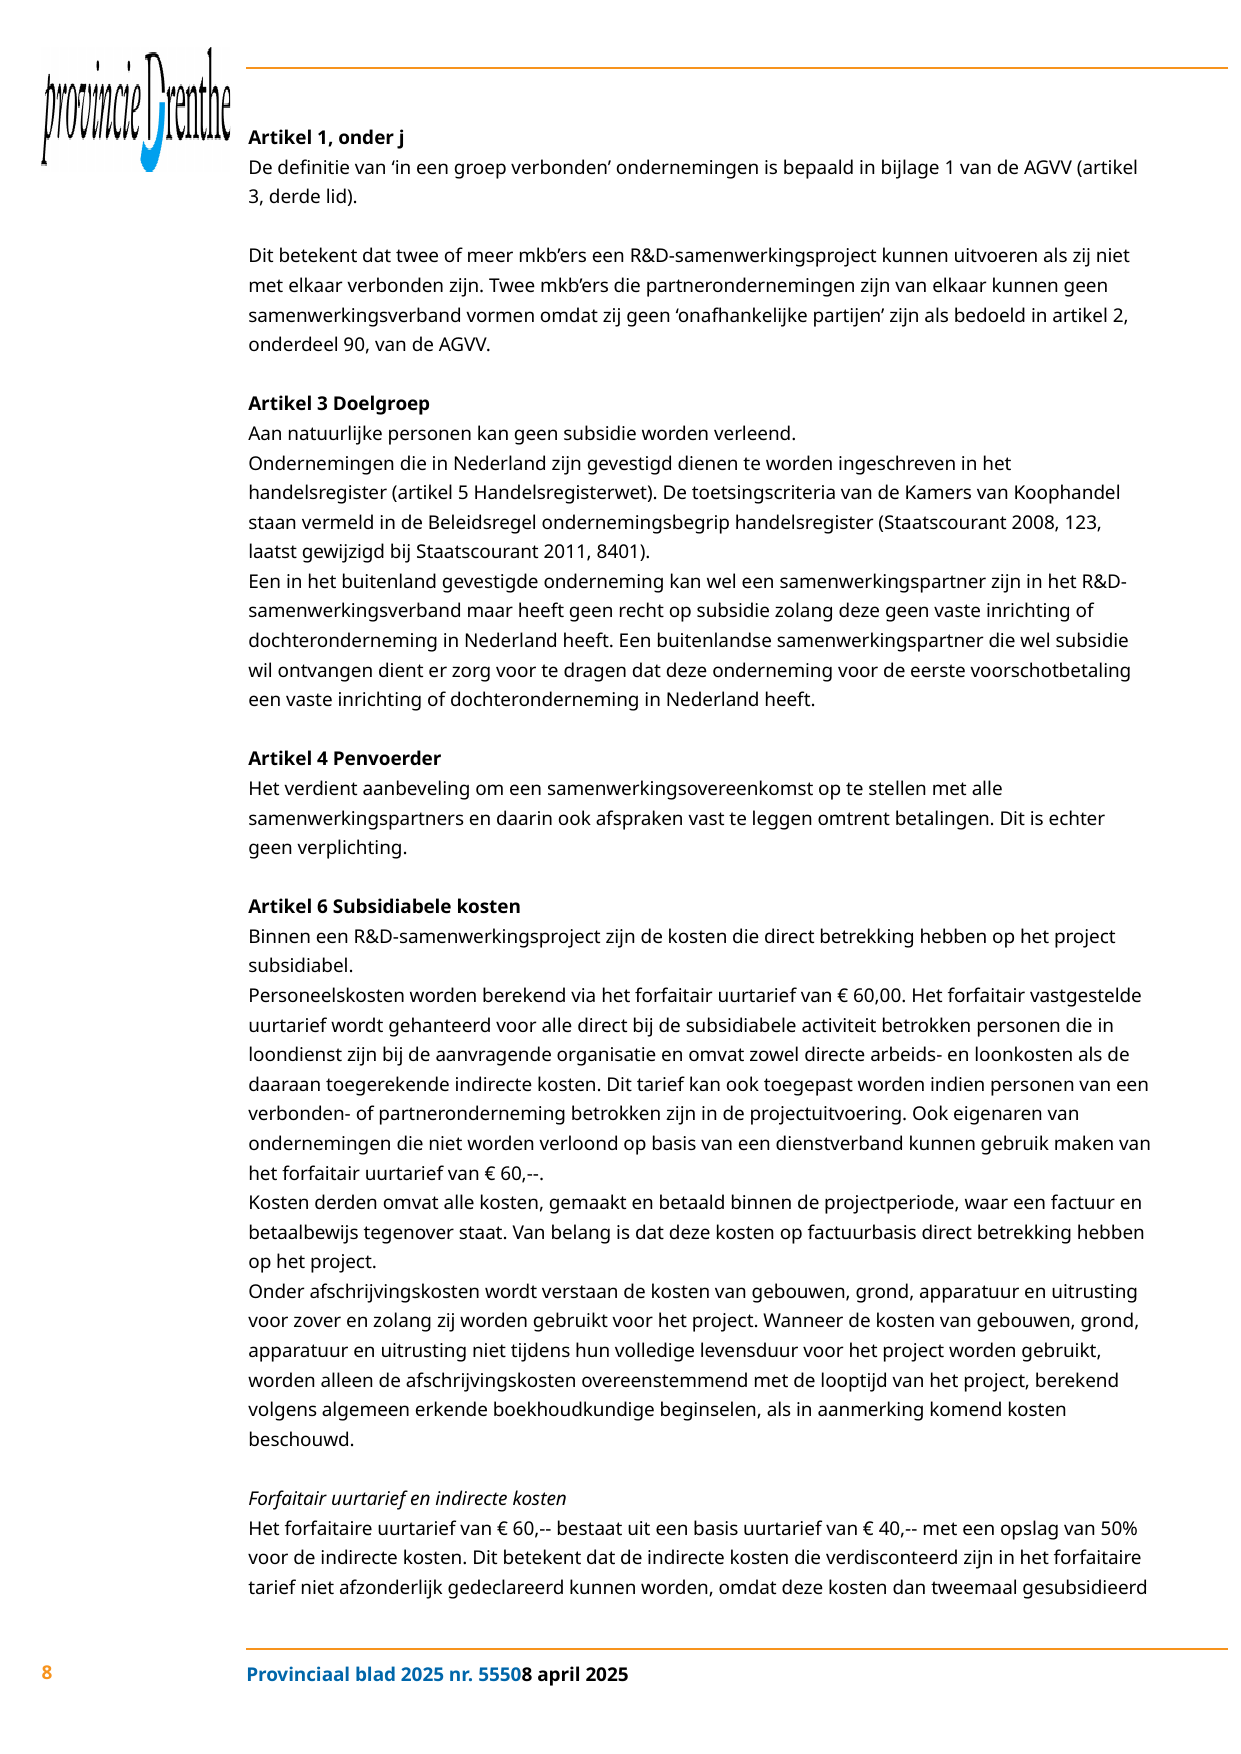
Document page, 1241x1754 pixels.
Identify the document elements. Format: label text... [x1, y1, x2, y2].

text Binnen een R&D-samenwerkingsproject zijn de kosten die direct betrekking hebben op het project subsidiabel. [248, 923, 1152, 978]
text Forfaitair uurtarief en indirecte kosten [248, 1485, 1152, 1511]
text Een in het buitenland gevestigde onderneming kan wel een samenwerkingspartner zijn in het R&D-samenwerkingsverband maar heeft geen recht op subsidie zolang deze geen vaste inrichting of dochteronderneming in Nederland heeft. Een buitenlandse samenwerkingspartner die wel subsidie wil ontvangen dient er zorg voor te dragen dat deze onderneming voor de eerste voorschotbetaling een vaste inrichting of dochteronderneming in Nederland heeft. [248, 568, 1152, 712]
text Dit betekent dat twee of meer mkb’ers een R&D-samenwerkingsproject kunnen uitvoeren als zij niet met elkaar verbonden zijn. Twee mkb’ers die partnerondernemingen zijn van elkaar kunnen geen samenwerkingsverband vormen omdat zij geen ‘onafhankelijke partijen’ zijn als bedoeld in artikel 2, onderdeel 90, van de AGVV. [248, 243, 1152, 357]
text Het verdient aanbeveling om een samenwerkingsovereenkomst op te stellen met alle samenwerkingspartners en daarin ook afspraken vast te leggen omtrent betalingen. Dit is echter geen verplichting. [248, 775, 1152, 860]
text Personeelskosten worden berekend via het forfaitair uurtarief van € 60,00. Het forfaitair vastgestelde uurtarief wordt gehanteerd voor alle direct bij de subsidiabele activiteit betrokken personen die in loondienst zijn bij de aanvragende organisatie en omvat zowel directe arbeids- en loonkosten als de daaraan toegerekende indirecte kosten. Dit tarief kan ook toegepast worden indien personen van een verbonden- of partneronderneming betrokken zijn in de projectuitvoering. Ook eigenaren van ondernemingen die niet worden verloond op basis van een dienstverband kunnen gebruik maken van het forfaitair uurtarief van € 60,--. [248, 982, 1152, 1186]
text Onder afschrijvingskosten wordt verstaan de kosten van gebouwen, grond, apparatuur en uitrusting voor zover en zolang zij worden gebruikt voor het project. Wanneer de kosten van gebouwen, grond, apparatuur en uitrusting niet tijdens hun volledige levensduur voor het project worden gebruikt, worden alleen de afschrijvingskosten overeenstemmend met de looptijd van het project, berekend volgens algemeen erkende boekhoudkundige beginselen, als in aanmerking komend kosten beschouwd. [248, 1278, 1152, 1452]
text Aan natuurlijke personen kan geen subsidie worden verleend. [248, 420, 1152, 446]
text De definitie van ‘in een groep verbonden’ ondernemingen is bepaald in bijlage 1 van de AGVV (artikel 3, derde lid). [248, 154, 1152, 209]
picture [41, 47, 231, 172]
text Kosten derden omvat alle kosten, gemaakt en betaald binnen de projectperiode, waar een factuur en betaalbewijs tegenover staat. Van belang is dat deze kosten op factuurbasis direct betrekking hebben op het project. [248, 1189, 1152, 1274]
text Het forfaitaire uurtarief van € 60,-- bestaat uit een basis uurtarief van € 40,-- met een opslag van 50% voor de indirecte kosten. Dit betekent dat de indirecte kosten die verdisconteerd zijn in het forfaitaire tarief niet afzonderlijk gedeclareerd kunnen worden, omdat deze kosten dan tweemaal gesubsidieerd [248, 1515, 1152, 1600]
text Ondernemingen die in Nederland zijn gevestigd dienen te worden ingeschreven in het handelsregister (artikel 5 Handelsregisterwet). De toetsingscriteria van de Kamers van Koophandel staan vermeld in de Beleidsregel ondernemingsbegrip handelsregister (Staatscourant 2008, 123, laatst gewijzigd bij Staatscourant 2011, 8401). [248, 450, 1152, 564]
text Artikel 6 Subsidiabele kosten [248, 893, 1152, 919]
text Artikel 3 Doelgroep [248, 391, 1152, 416]
text Artikel 1, onder j [248, 124, 1152, 150]
text Artikel 4 Penvoerder [248, 746, 1152, 771]
